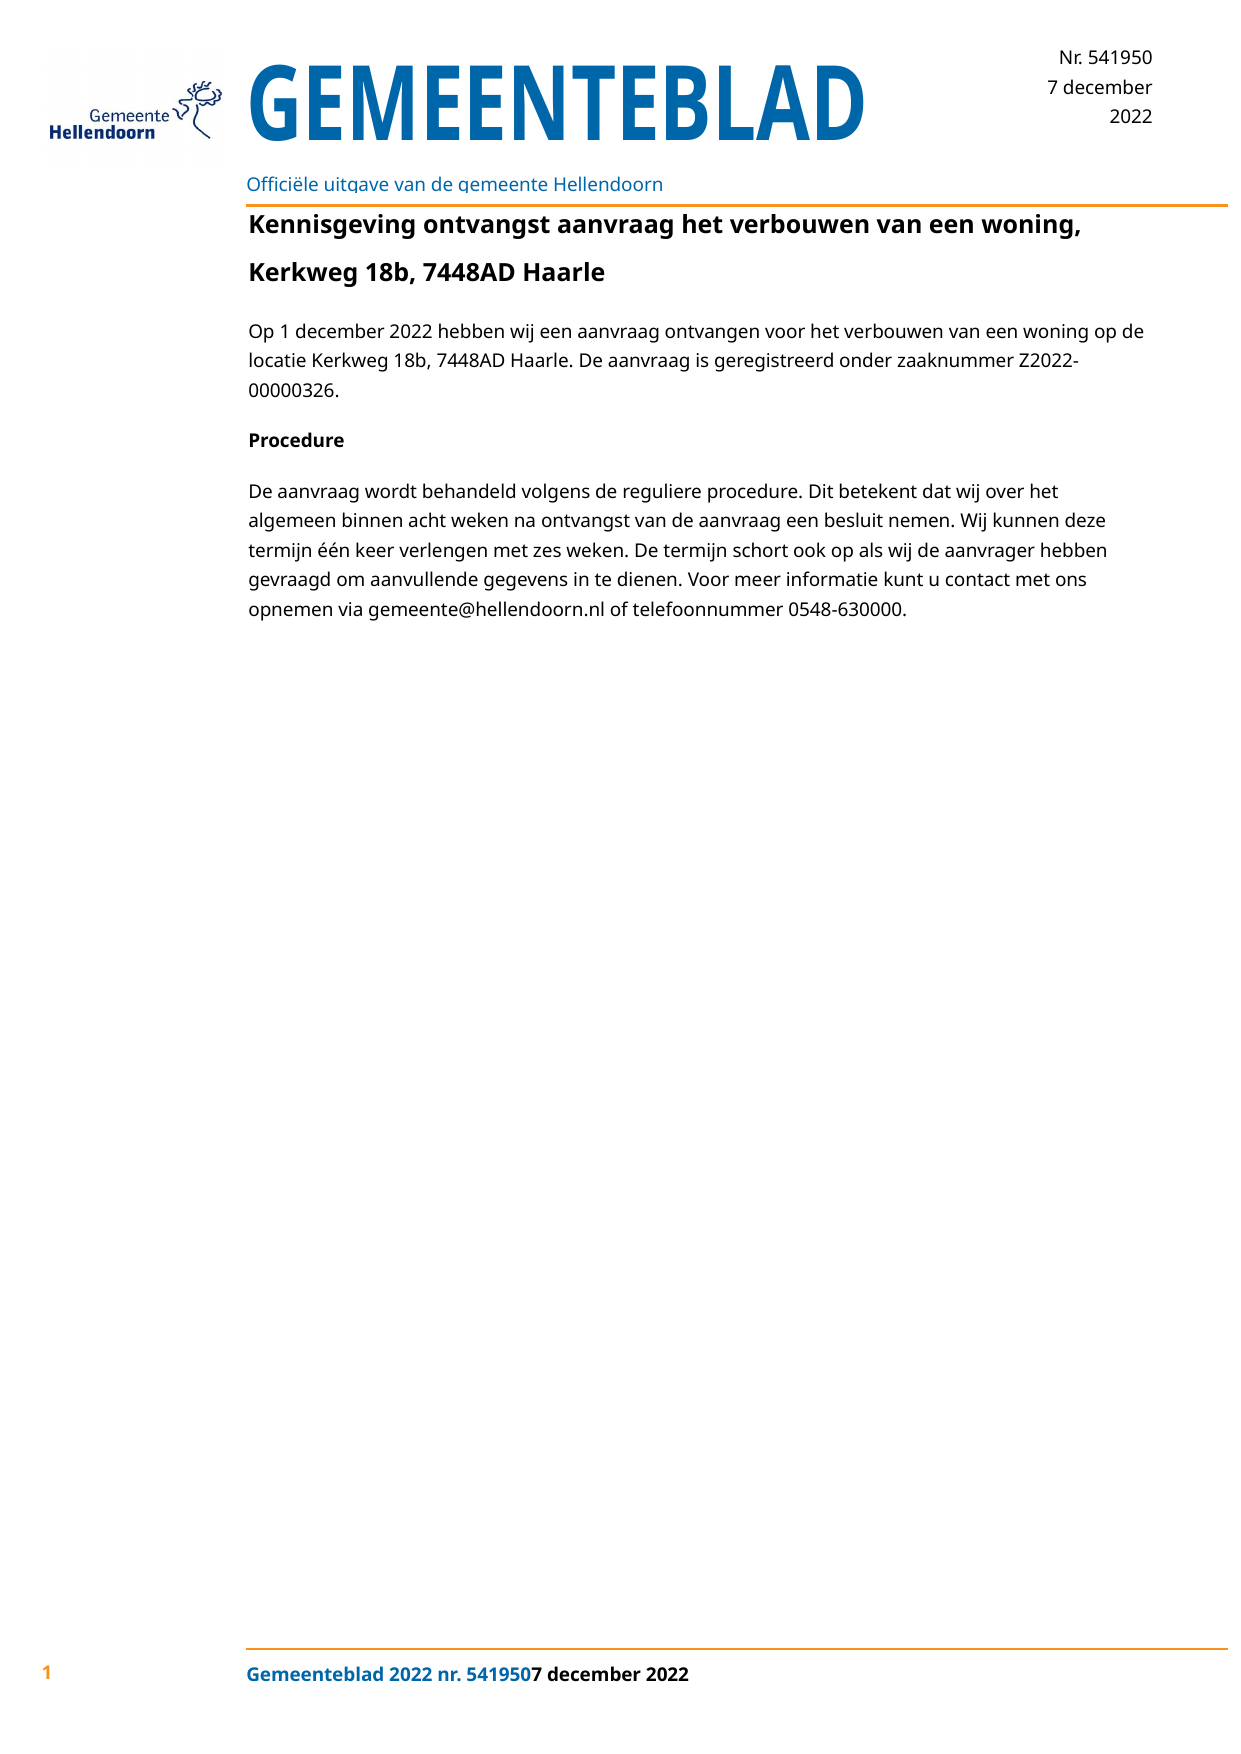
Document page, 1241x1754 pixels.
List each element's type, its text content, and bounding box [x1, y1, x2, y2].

text Procedure [248, 427, 1152, 453]
picture [41, 47, 231, 172]
text Op 1 december 2022 hebben wij een aanvraag ontvangen voor het verbouwen van een woning op de locatie Kerkweg 18b, 7448AD Haarle. De aanvraag is geregistreerd onder zaaknummer Z2022-00000326. [248, 318, 1152, 403]
text De aanvraag wordt behandeld volgens de reguliere procedure. Dit betekent dat wij over het algemeen binnen acht weken na ontvangst van de aanvraag een besluit nemen. Wij kunnen deze termijn één keer verlengen met zes weken. De termijn schort ook op als wij de aanvrager hebben gevraagd om aanvullende gegevens in te dienen. Voor meer informatie kunt u contact met ons opnemen via gemeente@hellendoorn.nl of telefoonnummer 0548-630000. [248, 478, 1152, 622]
text Kennisgeving ontvangst aanvraag het verbouwen van een woning, Kerkweg 18b, 7448AD Haarle [248, 207, 1152, 288]
